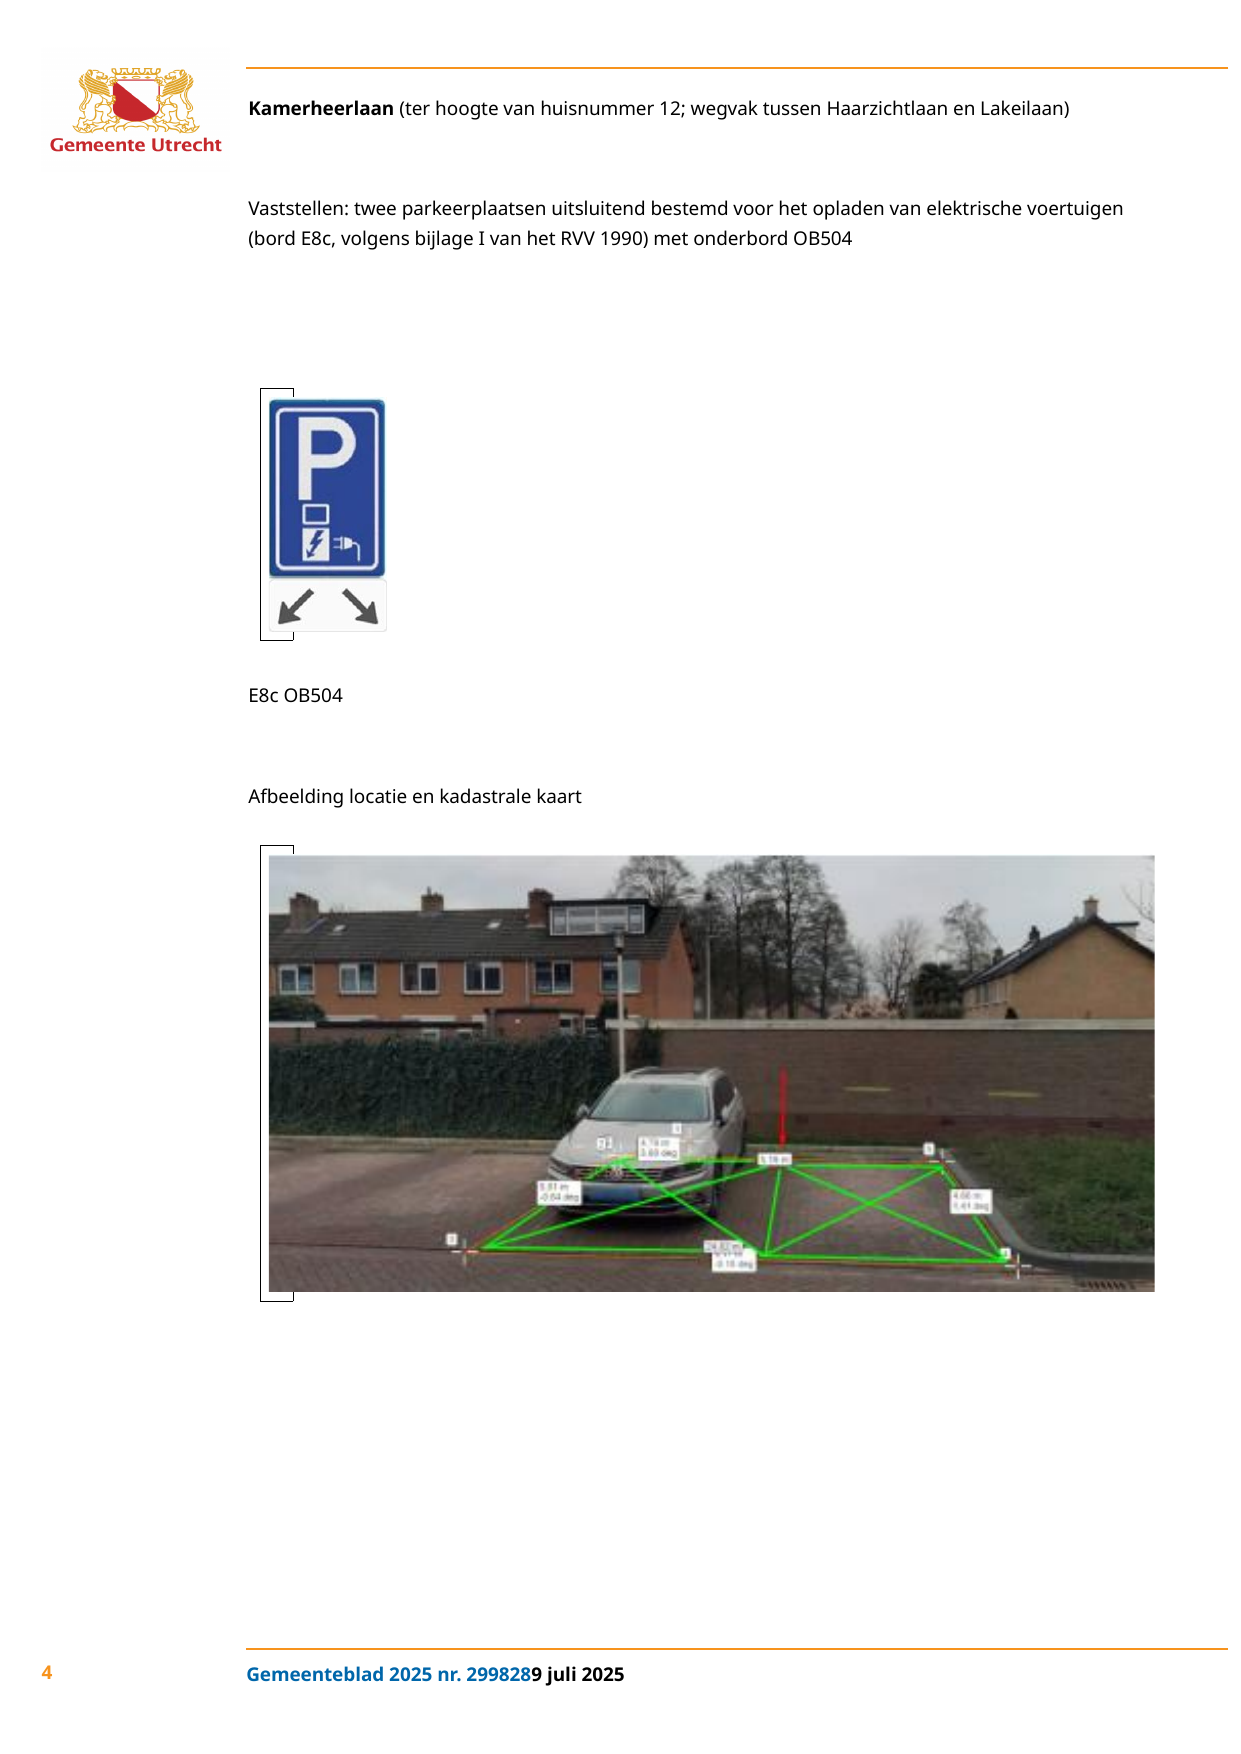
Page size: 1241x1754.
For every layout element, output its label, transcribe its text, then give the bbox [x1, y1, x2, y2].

text E8c OB504 [248, 682, 1152, 708]
text Vaststellen: twee parkeerplaatsen uitsluitend bestemd voor het opladen van elektrische voertuigen (bord E8c, volgens bijlage I van het RVV 1990) met onderbord OB504 [248, 196, 1152, 251]
text Kamerheerlaan (ter hoogte van huisnummer 12; wegvak tussen Haarzichtlaan en Lakeilaan) [248, 95, 1152, 121]
picture [41, 47, 231, 172]
picture [268, 854, 1155, 1292]
text Afbeelding locatie en kadastrale kaart [248, 783, 1152, 809]
picture [268, 397, 387, 632]
